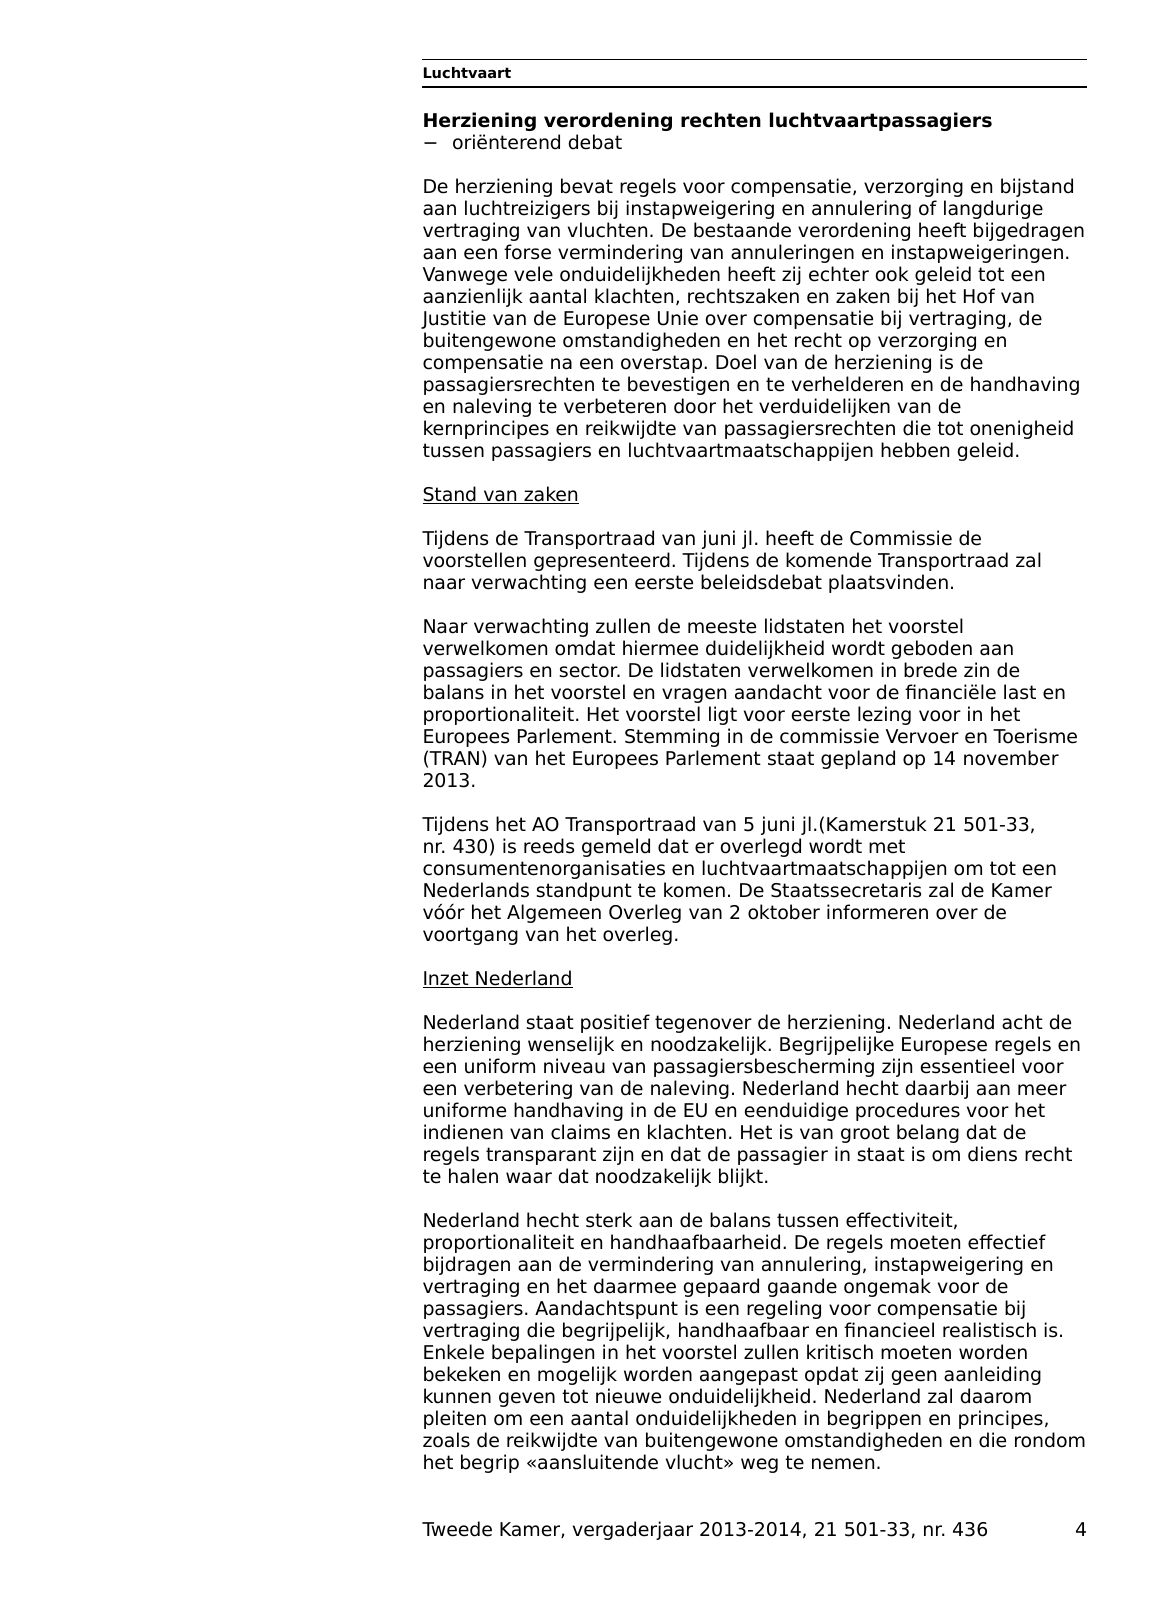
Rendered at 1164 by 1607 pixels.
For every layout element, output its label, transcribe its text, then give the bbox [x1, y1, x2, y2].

table_header Luchtvaart [422, 60, 1087, 86]
text Naar verwachting zullen de meeste lidstaten het voorstel verwelkomen omdat hiermee duidelijkheid wordt geboden aan passagiers en sector. De lidstaten verwelkomen in brede zin de balans in het voorstel en vragen aandacht voor de financiële last en proportionaliteit. Het voorstel ligt voor eerste lezing voor in het Europees Parlement. Stemming in de commissie Vervoer en Toerisme (TRAN) van het Europees Parlement staat gepland op 14 november 2013. [422, 616, 1087, 792]
subtitle Inzet Nederland [422, 968, 1087, 990]
text Tijdens de Transportraad van juni jl. heeft de Commissie de voorstellen gepresenteerd. Tijdens de komende Transportraad zal naar verwachting een eerste beleidsdebat plaatsvinden. [422, 528, 1087, 594]
text Herziening verordening rechten luchtvaartpassagiers [422, 110, 1087, 132]
subtitle Stand van zaken [422, 484, 1087, 506]
text Nederland staat positief tegenover de herziening. Nederland acht de herziening wenselijk en noodzakelijk. Begrijpelijke Europese regels en een uniform niveau van passagiersbescherming zijn essentieel voor een verbetering van de naleving. Nederland hecht daarbij aan meer uniforme handhaving in de EU en eenduidige procedures voor het indienen van claims en klachten. Het is van groot belang dat de regels transparant zijn en dat de passagier in staat is om diens recht te halen waar dat noodzakelijk blijkt. [422, 1012, 1087, 1188]
text De herziening bevat regels voor compensatie, verzorging en bijstand aan luchtreizigers bij instapweigering en annulering of langdurige vertraging van vluchten. De bestaande verordening heeft bijgedragen aan een forse vermindering van annuleringen en instapweigeringen. Vanwege vele onduidelijkheden heeft zij echter ook geleid tot een aanzienlijk aantal klachten, rechtszaken en zaken bij het Hof van Justitie van de Europese Unie over compensatie bij vertraging, de buitengewone omstandigheden en het recht op verzorging en compensatie na een overstap. Doel van de herziening is de passagiersrechten te bevestigen en te verhelderen en de handhaving en naleving te verbeteren door het verduidelijken van de kernprincipes en reikwijdte van passagiersrechten die tot onenigheid tussen passagiers en luchtvaartmaatschappijen hebben geleid. [422, 176, 1087, 462]
text Enkele bepalingen in het voorstel zullen kritisch moeten worden bekeken en mogelijk worden aangepast opdat zij geen aanleiding kunnen geven tot nieuwe onduidelijkheid. Nederland zal daarom pleiten om een aantal onduidelijkheden in begrippen en principes, zoals de reikwijdte van buitengewone omstandigheden en die rondom het begrip «aansluitende vlucht» weg te nemen. [422, 1342, 1087, 1474]
text Nederland hecht sterk aan de balans tussen effectiviteit, proportionaliteit en handhaafbaarheid. De regels moeten effectief bijdragen aan de vermindering van annulering, instapweigering en vertraging en het daarmee gepaard gaande ongemak voor de passagiers. Aandachtspunt is een regeling voor compensatie bij vertraging die begrijpelijk, handhaafbaar en financieel realistisch is. [422, 1210, 1087, 1342]
text − oriënterend debat [422, 132, 1087, 154]
text Tijdens het AO Transportraad van 5 juni jl.(Kamerstuk 21 501-33, nr. 430) is reeds gemeld dat er overlegd wordt met consumentenorganisaties en luchtvaartmaatschappijen om tot een Nederlands standpunt te komen. De Staatssecretaris zal de Kamer vóór het Algemeen Overleg van 2 oktober informeren over de voortgang van het overleg. [422, 814, 1087, 946]
